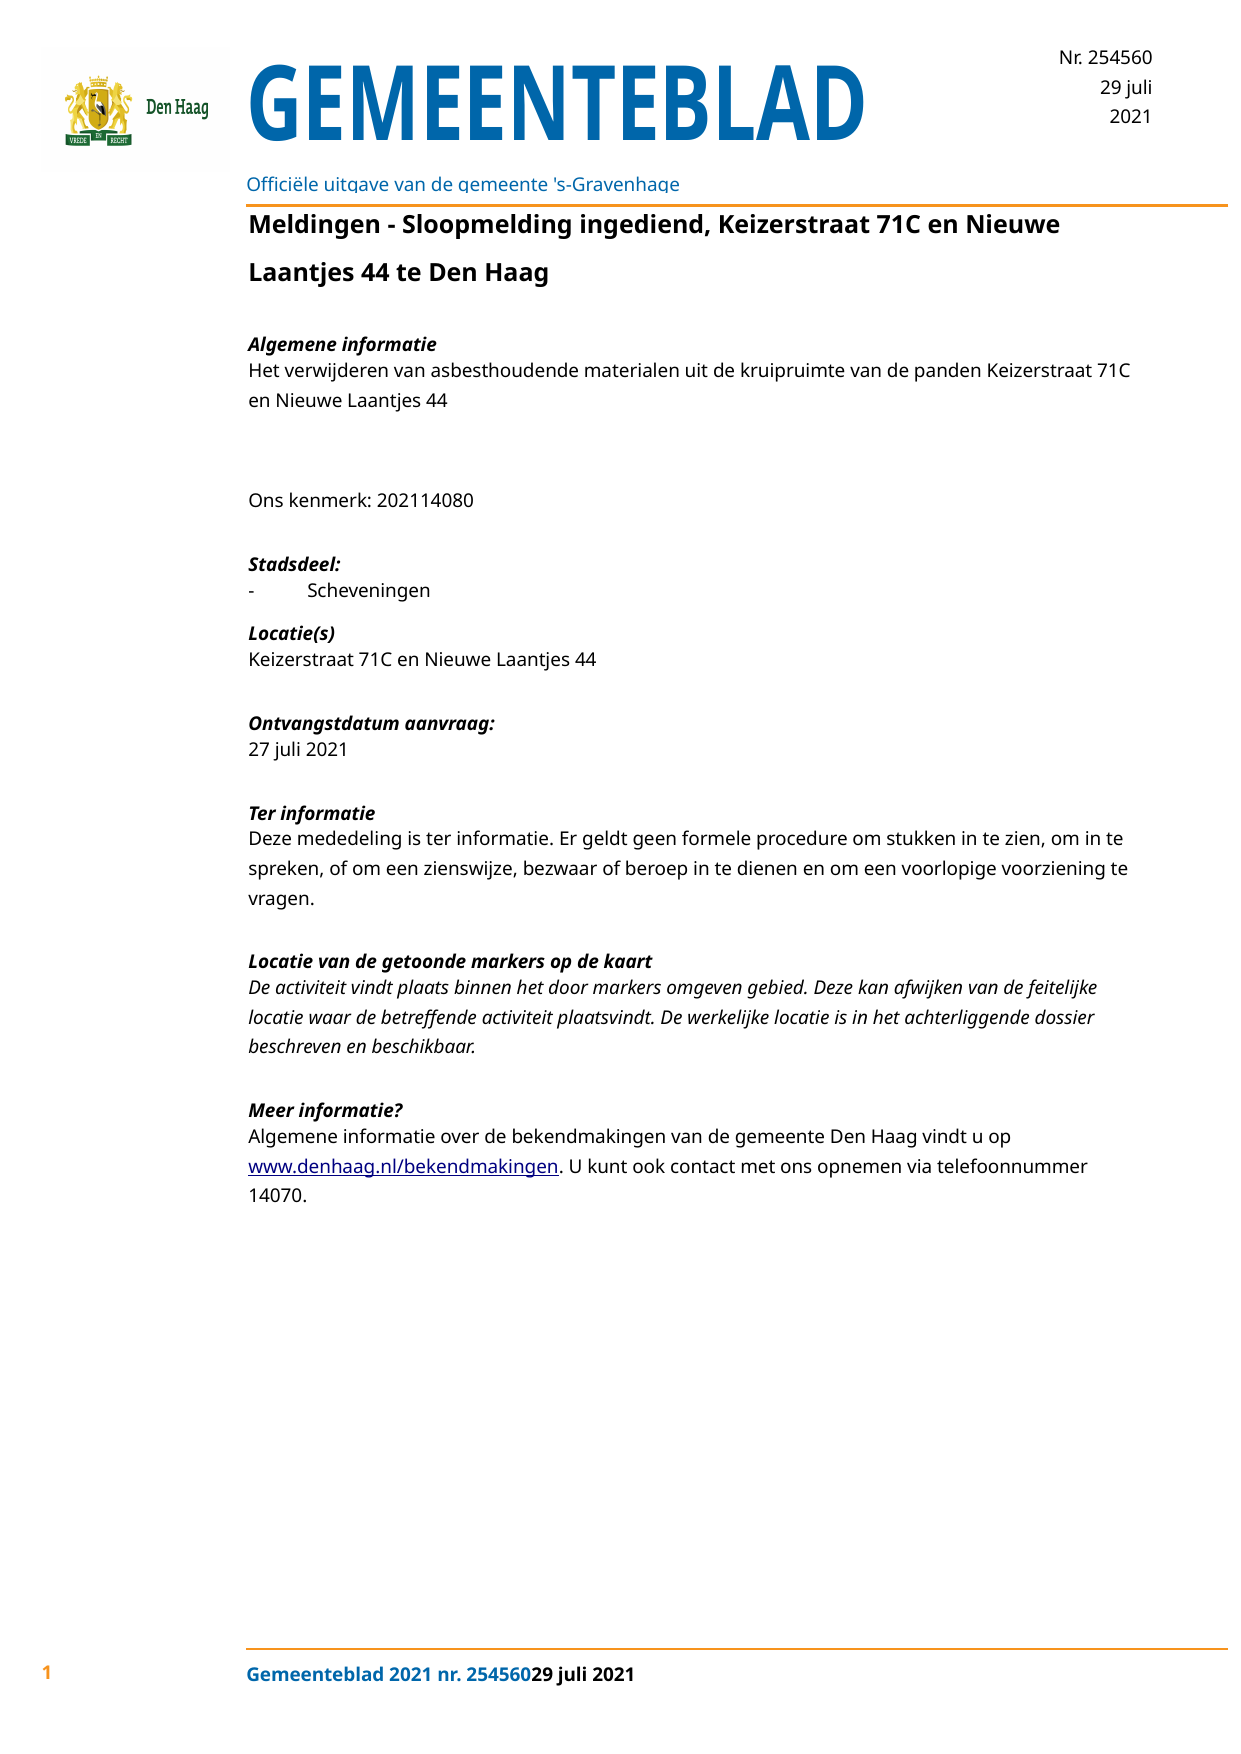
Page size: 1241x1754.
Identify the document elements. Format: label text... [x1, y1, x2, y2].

text Algemene informatie [248, 331, 1152, 357]
text Meldingen - Sloopmelding ingediend, Keizerstraat 71C en Nieuwe Laantjes 44 te Den Haag [248, 207, 1152, 288]
text Ons kenmerk: 202114080 [248, 488, 1152, 513]
text Ontvangstdatum aanvraag: [248, 710, 1152, 736]
text 27 juli 2021 [248, 736, 1152, 762]
text Ter informatie [248, 800, 1152, 826]
text Deze mededeling is ter informatie. Er geldt geen formele procedure om stukken in te zien, om in te spreken, of om een zienswijze, bezwaar of beroep in te dienen en om een voorlopige voorziening te vragen. [248, 826, 1152, 910]
text Het verwijderen van asbesthoudende materialen uit de kruipruimte van de panden Keizerstraat 71C en Nieuwe Laantjes 44 [248, 357, 1152, 412]
text Locatie van de getoonde markers op de kaart [248, 949, 1152, 974]
text De activiteit vindt plaats binnen het door markers omgeven gebied. Deze kan afwijken van de feitelijke locatie waar de betreffende activiteit plaatsvindt. De werkelijke locatie is in het achterliggende dossier beschreven en beschikbaar. [248, 974, 1152, 1059]
text Stadsdeel: [248, 552, 1152, 577]
text Locatie(s) [248, 620, 1152, 646]
text Keizerstraat 71C en Nieuwe Laantjes 44 [248, 646, 1152, 672]
list Scheveningen [248, 577, 1152, 603]
text Algemene informatie over de bekendmakingen van de gemeente Den Haag vindt u op www.denhaag.nl/bekendmakingen. U kunt ook contact met ons opnemen via telefoonnummer 14070. [248, 1123, 1152, 1208]
text Meer informatie? [248, 1097, 1152, 1123]
picture [41, 47, 231, 172]
